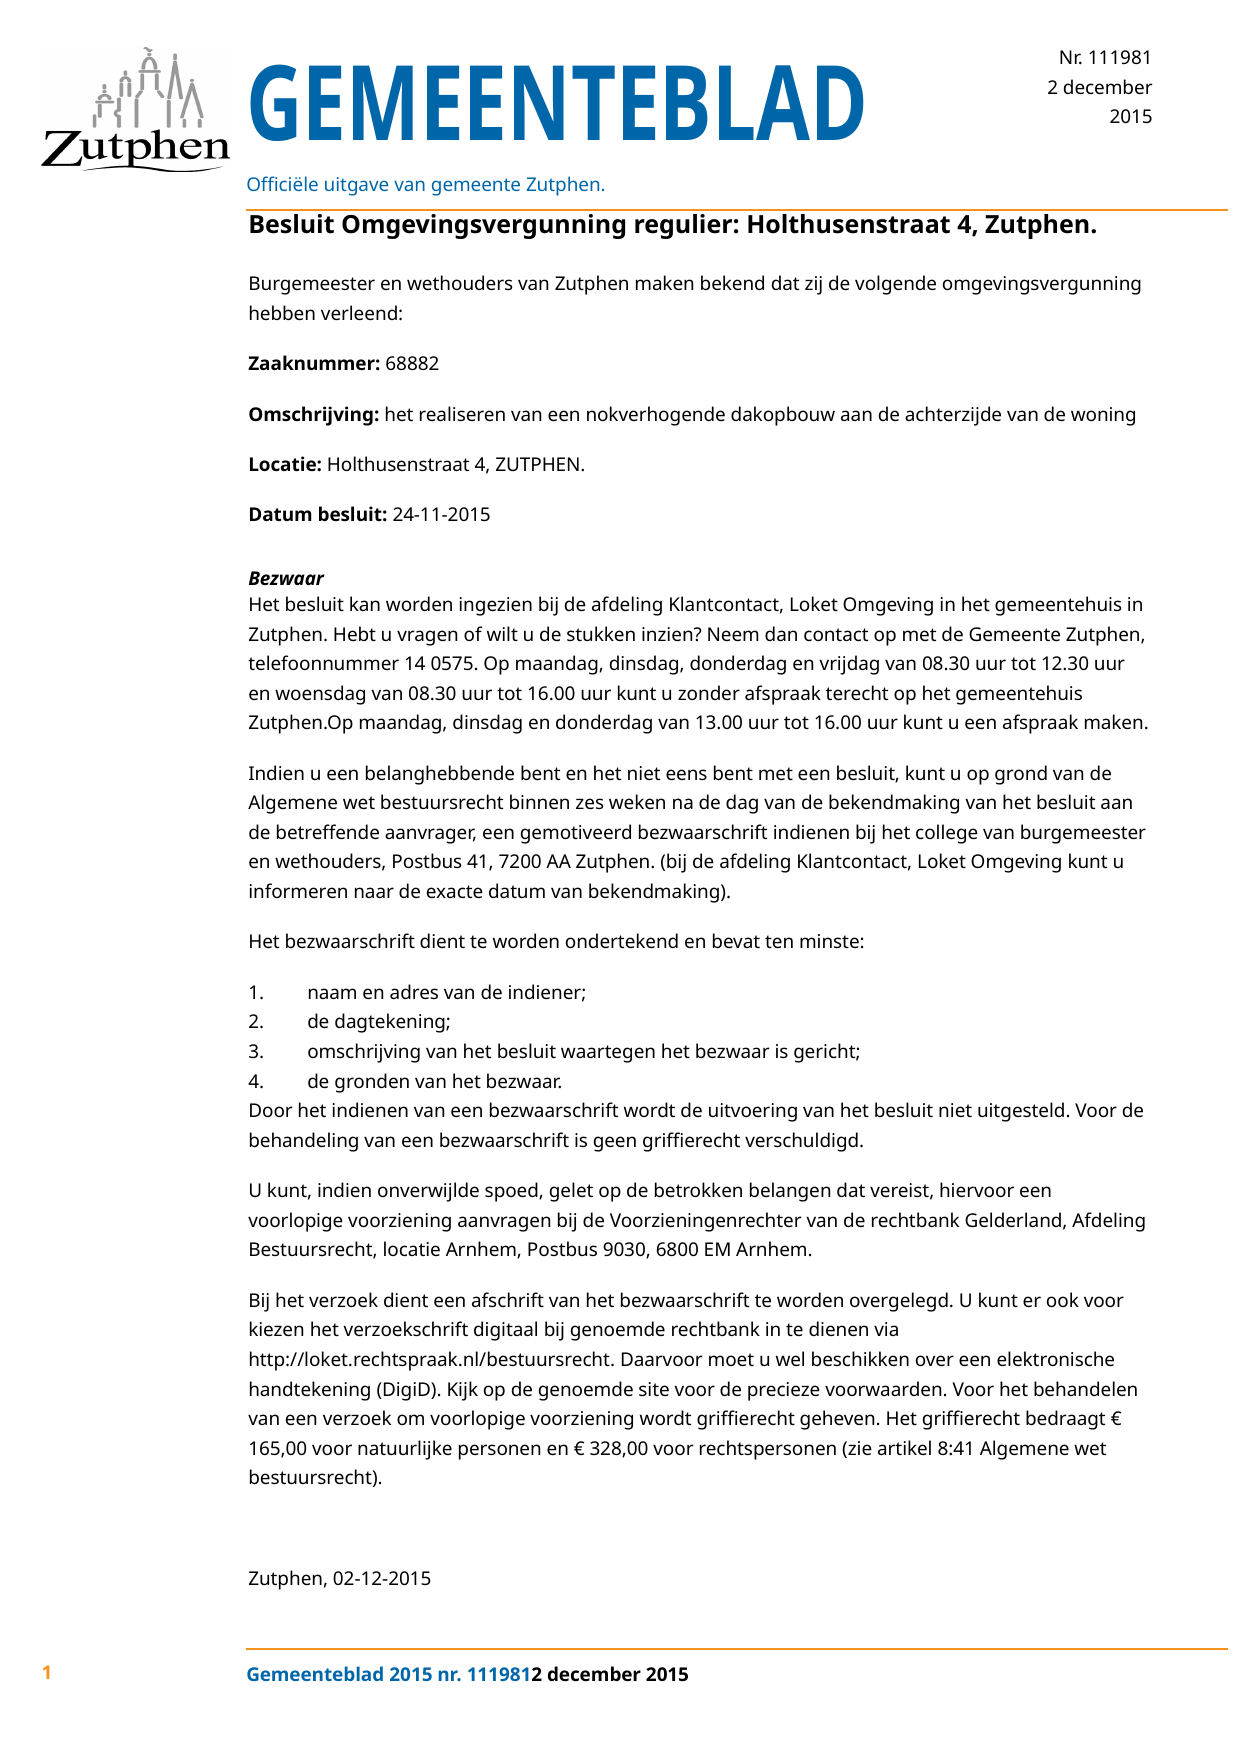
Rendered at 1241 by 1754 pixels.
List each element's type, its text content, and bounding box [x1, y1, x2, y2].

text Bij het verzoek dient een afschrift van het bezwaarschrift te worden overgelegd. U kunt er ook voor kiezen het verzoekschrift digitaal bij genoemde rechtbank in te dienen via http://loket.rechtspraak.nl/bestuursrecht. Daarvoor moet u wel beschikken over een elektronische handtekening (DigiD). Kijk op de genoemde site voor de precieze voorwaarden. Voor het behandelen van een verzoek om voorlopige voorziening wordt griffierecht geheven. Het griffierecht bedraagt € 165,00 voor natuurlijke personen en € 328,00 voor rechtspersonen (zie artikel 8:41 Algemene wet bestuursrecht). [248, 1287, 1152, 1490]
text Zutphen, 02-12-2015 [248, 1565, 1152, 1591]
text Besluit Omgevingsvergunning regulier: Holthusenstraat 4, Zutphen. [248, 211, 1152, 241]
text Indien u een belanghebbende bent en het niet eens bent met een besluit, kunt u op grond van de Algemene wet bestuursrecht binnen zes weken na de dag van de bekendmaking van het besluit aan de betreffende aanvrager, een gemotiveerd bezwaarschrift indienen bij het college van burgemeester en wethouders, Postbus 41, 7200 AA Zutphen. (bij de afdeling Klantcontact, Loket Omgeving kunt u informeren naar de exacte datum van bekendmaking). [248, 760, 1152, 904]
list de gronden van het bezwaar. [248, 1068, 1152, 1094]
list naam en adres van de indiener; [248, 979, 1152, 1005]
list omschrijving van het besluit waartegen het bezwaar is gericht; [248, 1038, 1152, 1064]
text Het besluit kan worden ingezien bij de afdeling Klantcontact, Loket Omgeving in het gemeentehuis in Zutphen. Hebt u vragen of wilt u de stukken inzien? Neem dan contact op met de Gemeente Zutphen, telefoonnummer 14 0575. Op maandag, dinsdag, donderdag en vrijdag van 08.30 uur tot 12.30 uur en woensdag van 08.30 uur tot 16.00 uur kunt u zonder afspraak terecht op het gemeentehuis Zutphen.Op maandag, dinsdag en donderdag van 13.00 uur tot 16.00 uur kunt u een afspraak maken. [248, 591, 1152, 735]
text Bezwaar [248, 566, 1152, 591]
list de dagtekening; [248, 1009, 1152, 1034]
text U kunt, indien onverwijlde spoed, gelet op de betrokken belangen dat vereist, hiervoor een voorlopige voorziening aanvragen bij de Voorzieningenrechter van de rechtbank Gelderland, Afdeling Bestuursrecht, locatie Arnhem, Postbus 9030, 6800 EM Arnhem. [248, 1177, 1152, 1262]
text Locatie: Holthusenstraat 4, ZUTPHEN. [248, 451, 1152, 477]
text Omschrijving: het realiseren van een nokverhogende dakopbouw aan de achterzijde van de woning [248, 401, 1152, 426]
text Het bezwaarschrift dient te worden ondertekend en bevat ten minste: [248, 929, 1152, 954]
text Burgemeester en wethouders van Zutphen maken bekend dat zij de volgende omgevingsvergunning hebben verleend: [248, 270, 1152, 326]
text Datum besluit: 24-11-2015 [248, 502, 1152, 527]
text Door het indienen van een bezwaarschrift wordt de uitvoering van het besluit niet uitgesteld. Voor de behandeling van een bezwaarschrift is geen griffierecht verschuldigd. [248, 1097, 1152, 1153]
picture [41, 47, 231, 172]
text Zaaknummer: 68882 [248, 350, 1152, 376]
